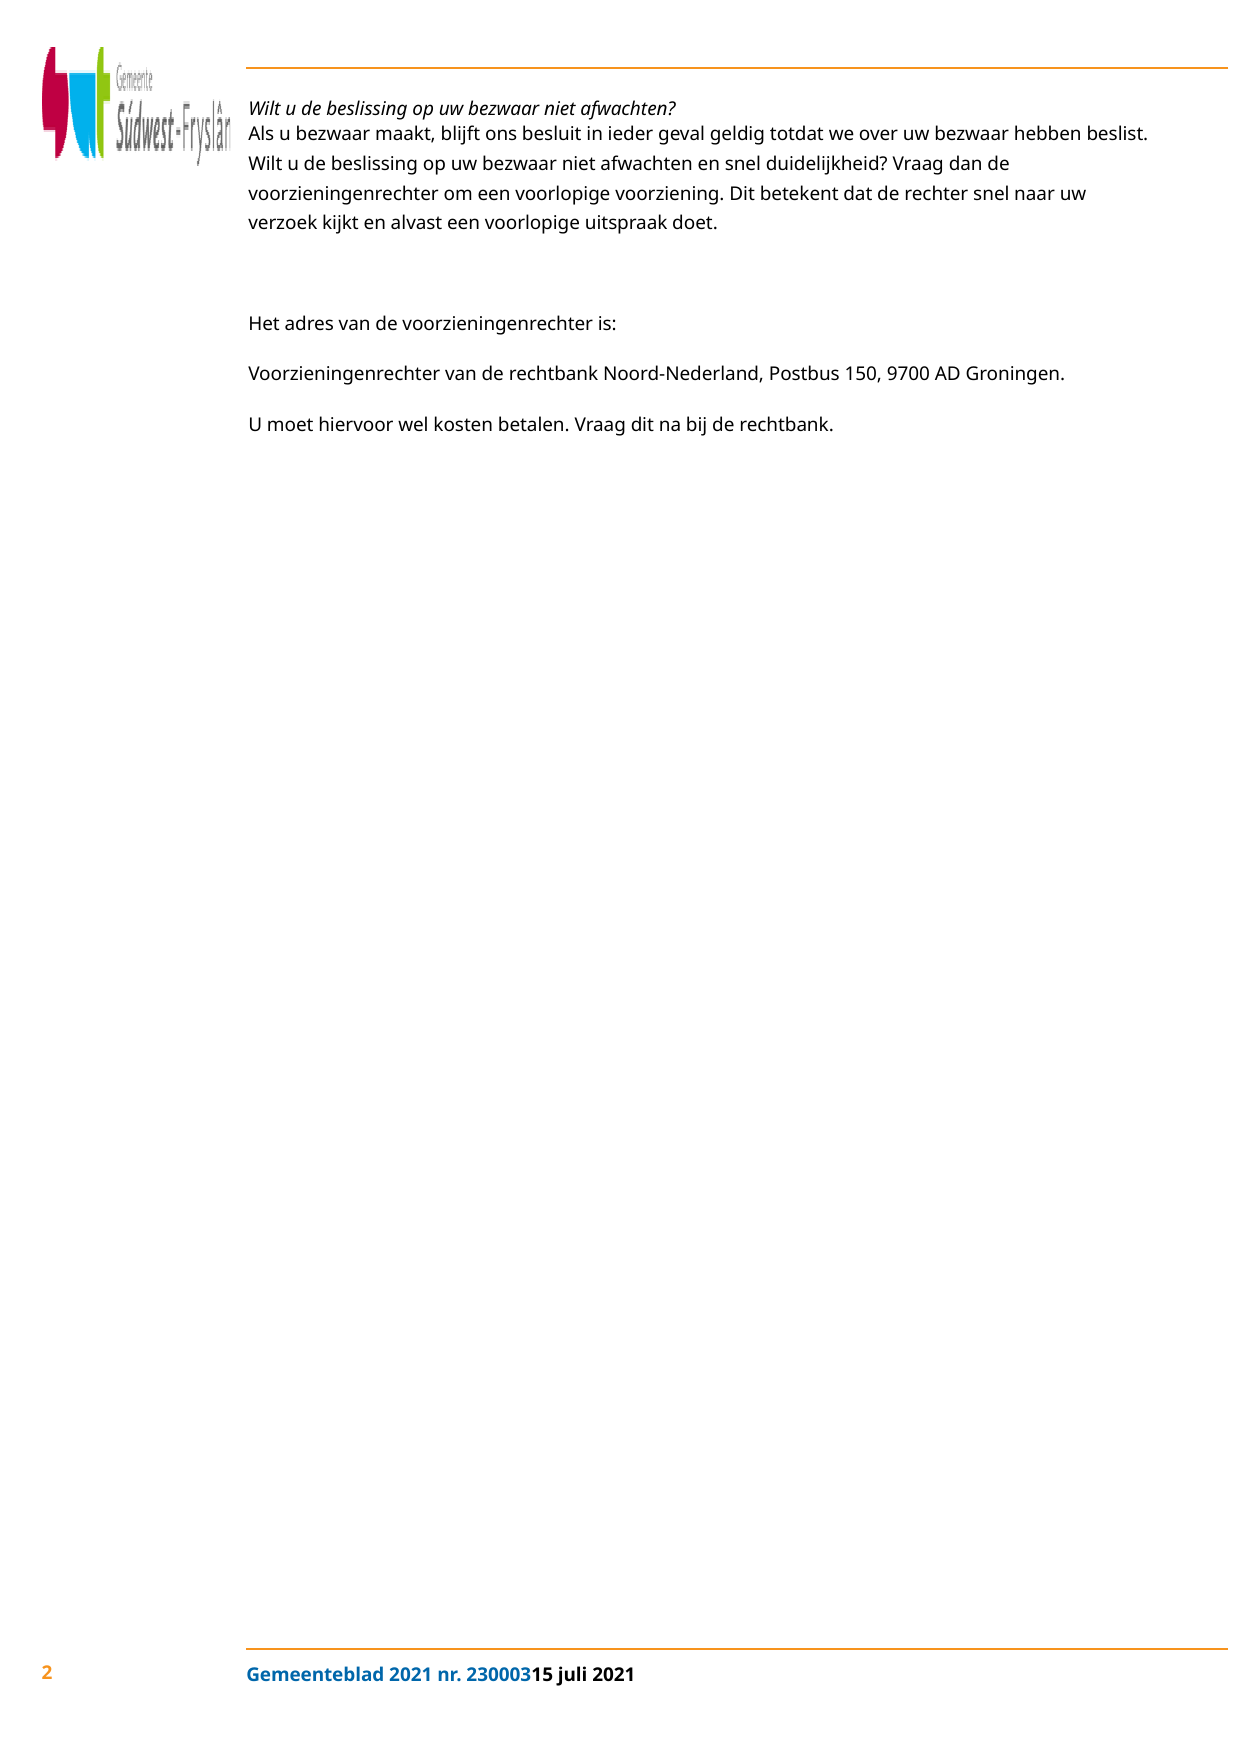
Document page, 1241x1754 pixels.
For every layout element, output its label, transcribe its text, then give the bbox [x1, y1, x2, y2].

text Voorzieningenrechter van de rechtbank Noord-Nederland, Postbus 150, 9700 AD Groningen. [248, 361, 1152, 386]
text Als u bezwaar maakt, blijft ons besluit in ieder geval geldig totdat we over uw bezwaar hebben beslist. Wilt u de beslissing op uw bezwaar niet afwachten en snel duidelijkheid? Vraag dan de voorzieningenrechter om een voorlopige voorziening. Dit betekent dat de rechter snel naar uw verzoek kijkt en alvast een voorlopige uitspraak doet. [248, 121, 1152, 235]
picture [41, 47, 231, 172]
text U moet hiervoor wel kosten betalen. Vraag dit na bij de rechtbank. [248, 411, 1152, 437]
text Het adres van de voorzieningenrechter is: [248, 310, 1152, 336]
text Wilt u de beslissing op uw bezwaar niet afwachten? [248, 95, 1152, 121]
